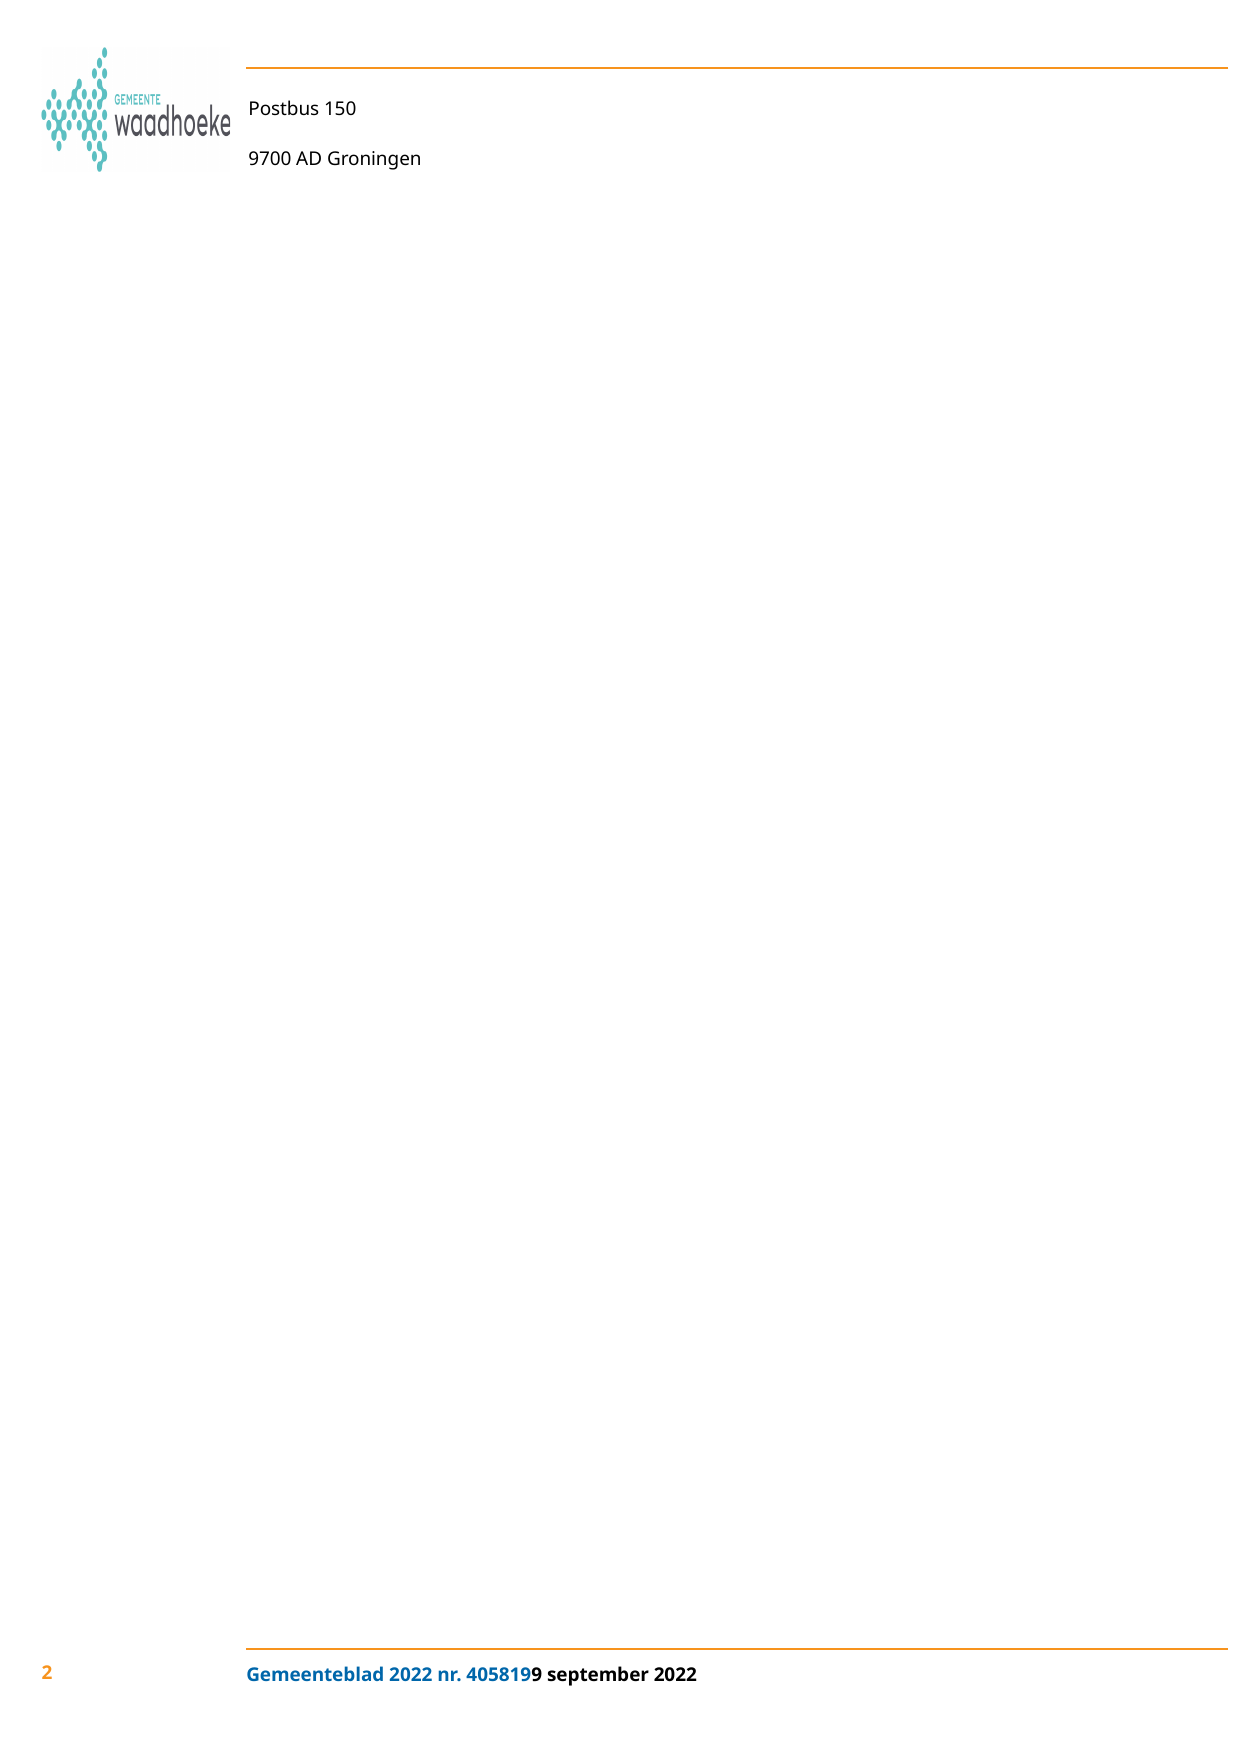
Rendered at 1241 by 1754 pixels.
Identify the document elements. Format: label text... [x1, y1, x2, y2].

text Postbus 150 [248, 95, 1152, 121]
picture [41, 47, 231, 172]
text 9700 AD Groningen [248, 145, 1152, 171]
